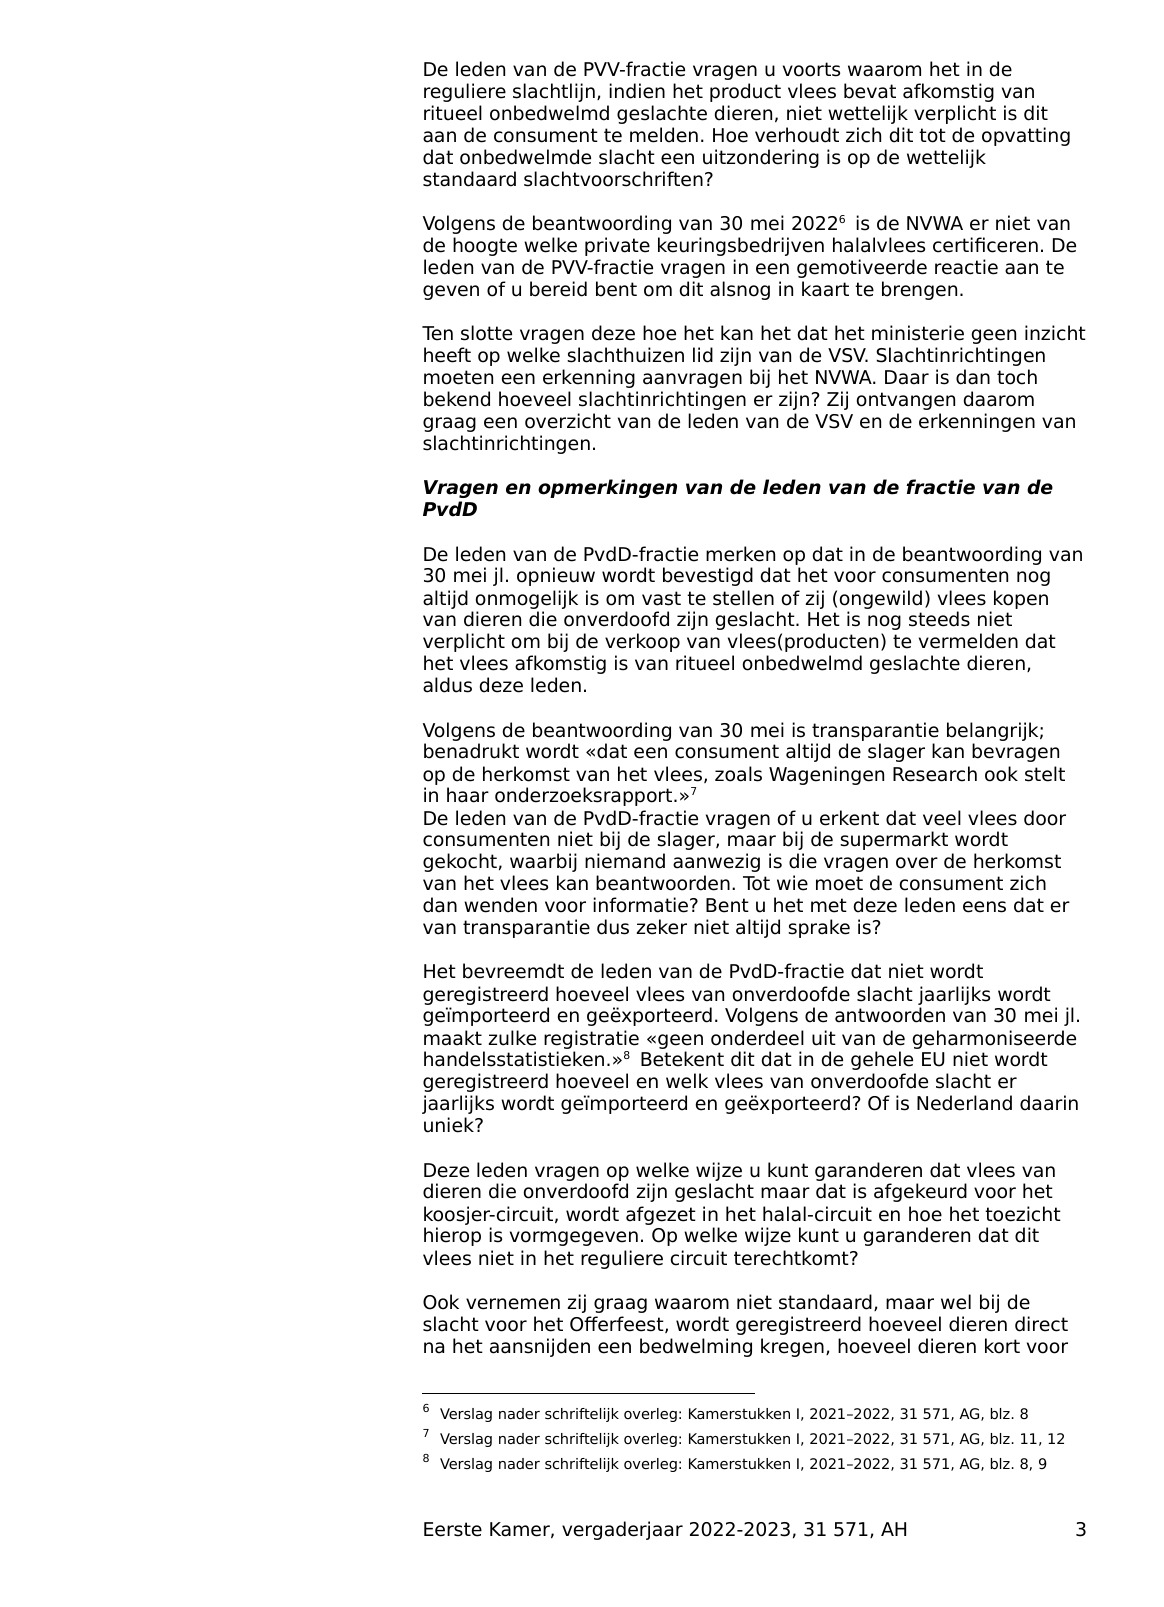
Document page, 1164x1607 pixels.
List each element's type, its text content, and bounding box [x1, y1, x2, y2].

text De leden van de PvdD-fractie merken op dat in de beantwoording van 30 mei jl. opnieuw wordt bevestigd dat het voor consumenten nog altijd onmogelijk is om vast te stellen of zij (ongewild) vlees kopen van dieren die onverdoofd zijn geslacht. Het is nog steeds niet verplicht om bij de verkoop van vlees(producten) te vermelden dat het vlees afkomstig is van ritueel onbedwelmd geslachte dieren, aldus deze leden. [422, 543, 1087, 697]
text De leden van de PvdD-fractie vragen of u erkent dat veel vlees door consumenten niet bij de slager, maar bij de supermarkt wordt gekocht, waarbij niemand aanwezig is die vragen over de herkomst van het vlees kan beantwoorden. Tot wie moet de consument zich dan wenden voor informatie? Bent u het met deze leden eens dat er van transparantie dus zeker niet altijd sprake is? [422, 807, 1087, 939]
text Volgens de beantwoording van 30 mei is transparantie belangrijk; benadrukt wordt «dat een consument altijd de slager kan bevragen op de herkomst van het vlees, zoals Wageningen Research ook stelt in haar onderzoeksrapport.» [422, 719, 1087, 807]
text Ook vernemen zij graag waarom niet standaard, maar wel bij de slacht voor het Offerfeest, wordt geregistreerd hoeveel dieren direct na het aansnijden een bedwelming kregen, hoeveel dieren kort voor [422, 1292, 1087, 1357]
text Ten slotte vragen deze hoe het kan het dat het ministerie geen inzicht heeft op welke slachthuizen lid zijn van de VSV. Slachtinrichtingen moeten een erkenning aanvragen bij het NVWA. Daar is dan toch bekend hoeveel slachtinrichtingen er zijn? Zij ontvangen daarom graag een overzicht van de leden van de VSV en de erkenningen van slachtinrichtingen. [422, 323, 1087, 455]
subtitle Vragen en opmerkingen van de leden van de fractie van de PvdD [422, 477, 1087, 521]
text De leden van de PVV-fractie vragen u voorts waarom het in de reguliere slachtlijn, indien het product vlees bevat afkomstig van ritueel onbedwelmd geslachte dieren, niet wettelijk verplicht is dit aan de consument te melden. Hoe verhoudt zich dit tot de opvatting dat onbedwelmde slacht een uitzondering is op de wettelijk standaard slachtvoorschriften? [422, 59, 1087, 191]
text Verslag nader schriftelijk overleg: Kamerstukken I, 2021–2022, 31 571, AG, blz. 8 [422, 1402, 1087, 1424]
text Verslag nader schriftelijk overleg: Kamerstukken I, 2021–2022, 31 571, AG, blz. 8, 9 [422, 1452, 1087, 1474]
text Het bevreemdt de leden van de PvdD-fractie dat niet wordt geregistreerd hoeveel vlees van onverdoofde slacht jaarlijks wordt geïmporteerd en geëxporteerd. Volgens de antwoorden van 30 mei jl. maakt zulke registratie «geen onderdeel uit van de geharmoniseerde handelsstatistieken.» Betekent dit dat in de gehele EU niet wordt geregistreerd hoeveel en welk vlees van onverdoofde slacht er jaarlijks wordt geïmporteerd en geëxporteerd? Of is Nederland daarin uniek? [422, 961, 1087, 1137]
text Verslag nader schriftelijk overleg: Kamerstukken I, 2021–2022, 31 571, AG, blz. 11, 12 [422, 1427, 1087, 1449]
text Deze leden vragen op welke wijze u kunt garanderen dat vlees van dieren die onverdoofd zijn geslacht maar dat is afgekeurd voor het koosjer-circuit, wordt afgezet in het halal-circuit en hoe het toezicht hierop is vormgegeven. Op welke wijze kunt u garanderen dat dit vlees niet in het reguliere circuit terechtkomt? [422, 1159, 1087, 1269]
text Volgens de beantwoording van 30 mei 2022 is de NVWA er niet van de hoogte welke private keuringsbedrijven halalvlees certificeren. De leden van de PVV-fractie vragen in een gemotiveerde reactie aan te geven of u bereid bent om dit alsnog in kaart te brengen. [422, 213, 1087, 301]
